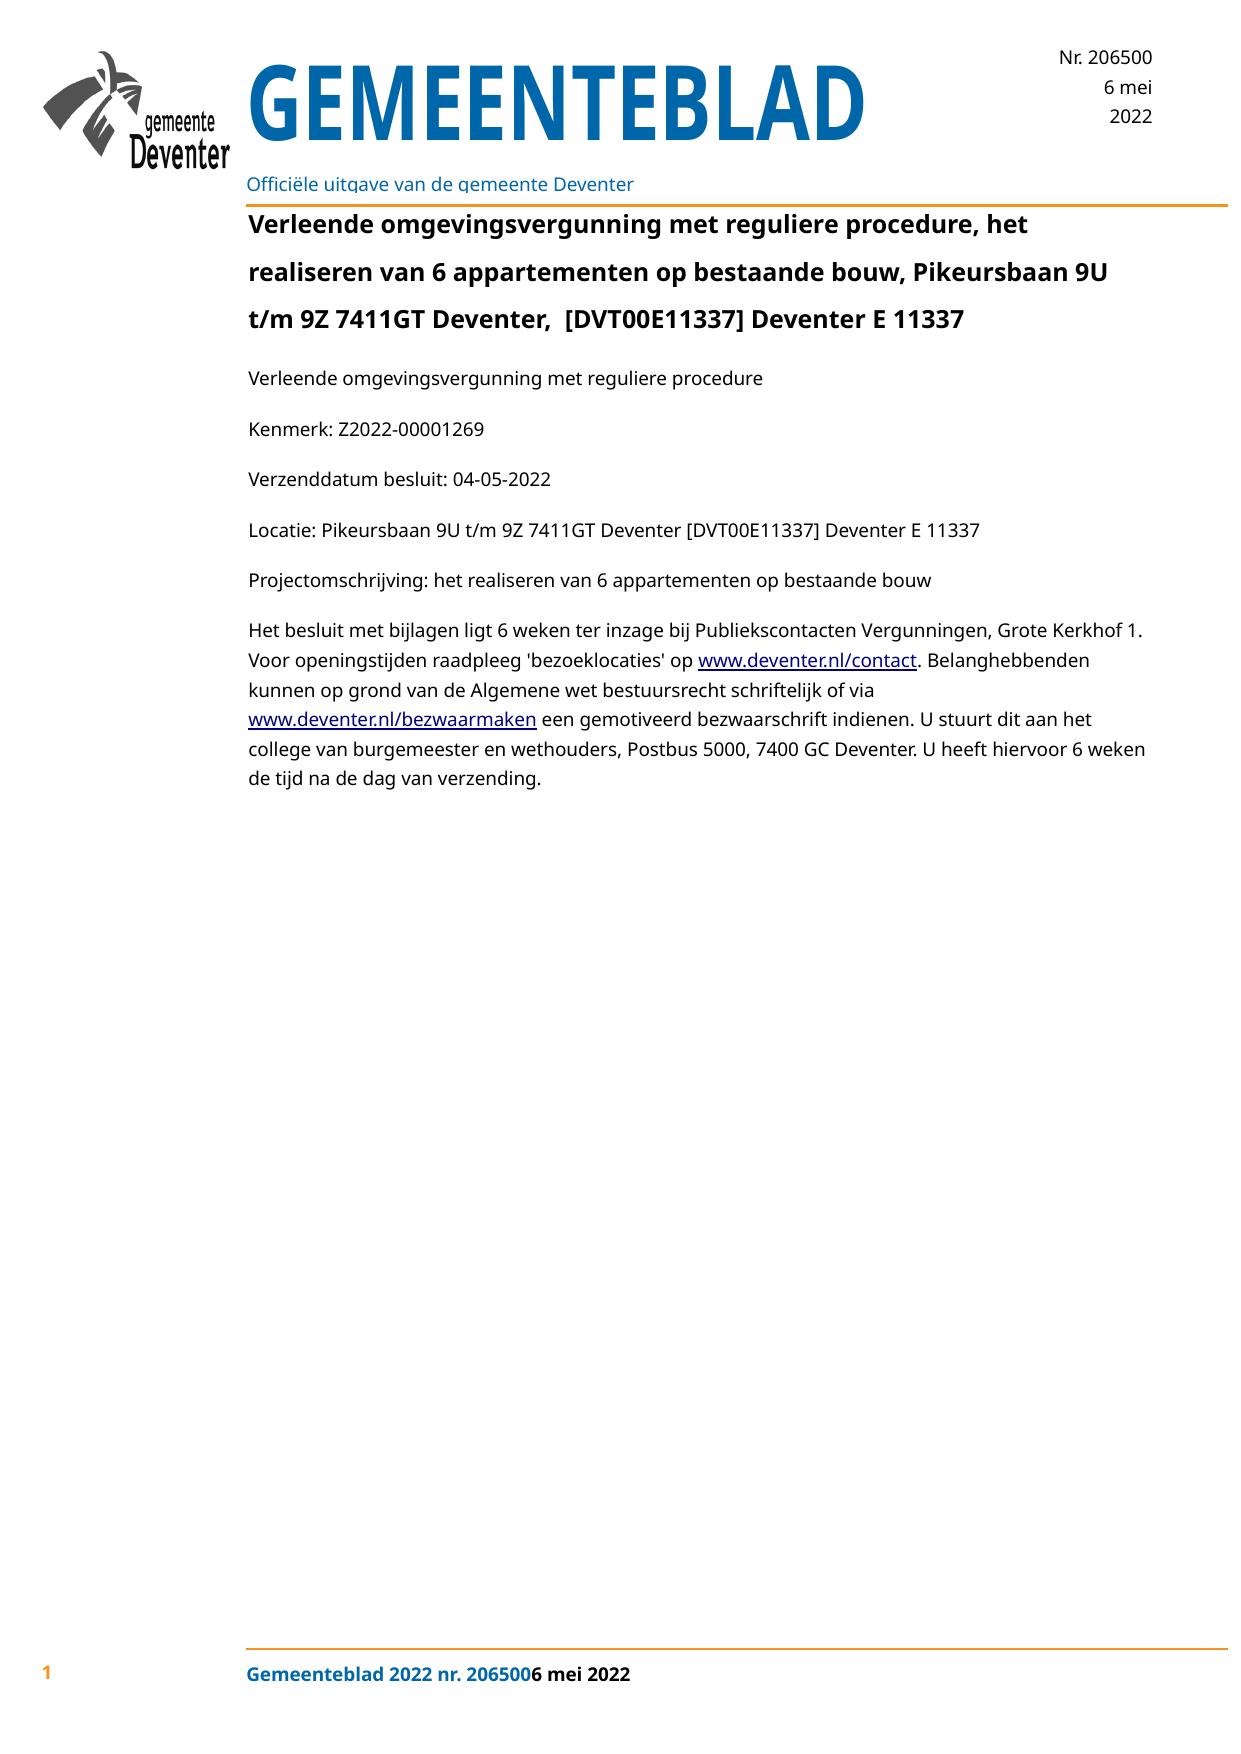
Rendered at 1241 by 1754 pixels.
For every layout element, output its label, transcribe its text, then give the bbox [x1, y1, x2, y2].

picture [41, 47, 231, 172]
text Verleende omgevingsvergunning met reguliere procedure [248, 366, 1152, 391]
text Verzenddatum besluit: 04-05-2022 [248, 466, 1152, 492]
text Projectomschrijving: het realiseren van 6 appartementen op bestaande bouw [248, 567, 1152, 593]
text Locatie: Pikeursbaan 9U t/m 9Z 7411GT Deventer [DVT00E11337] Deventer E 11337 [248, 517, 1152, 542]
text Kenmerk: Z2022-00001269 [248, 416, 1152, 442]
text Verleende omgevingsvergunning met reguliere procedure, het realiseren van 6 appartementen op bestaande bouw, Pikeursbaan 9U t/m 9Z 7411GT Deventer, [DVT00E11337] Deventer E 11337 [248, 207, 1152, 336]
text Het besluit met bijlagen ligt 6 weken ter inzage bij Publiekscontacten Vergunningen, Grote Kerkhof 1. Voor openingstijden raadpleeg 'bezoeklocaties' op www.deventer.nl/contact. Belanghebbenden kunnen op grond van de Algemene wet bestuursrecht schriftelijk of via www.deventer.nl/bezwaarmaken een gemotiveerd bezwaarschrift indienen. U stuurt dit aan het college van burgemeester en wethouders, Postbus 5000, 7400 GC Deventer. U heeft hiervoor 6 weken de tijd na de dag van verzending. [248, 618, 1152, 791]
